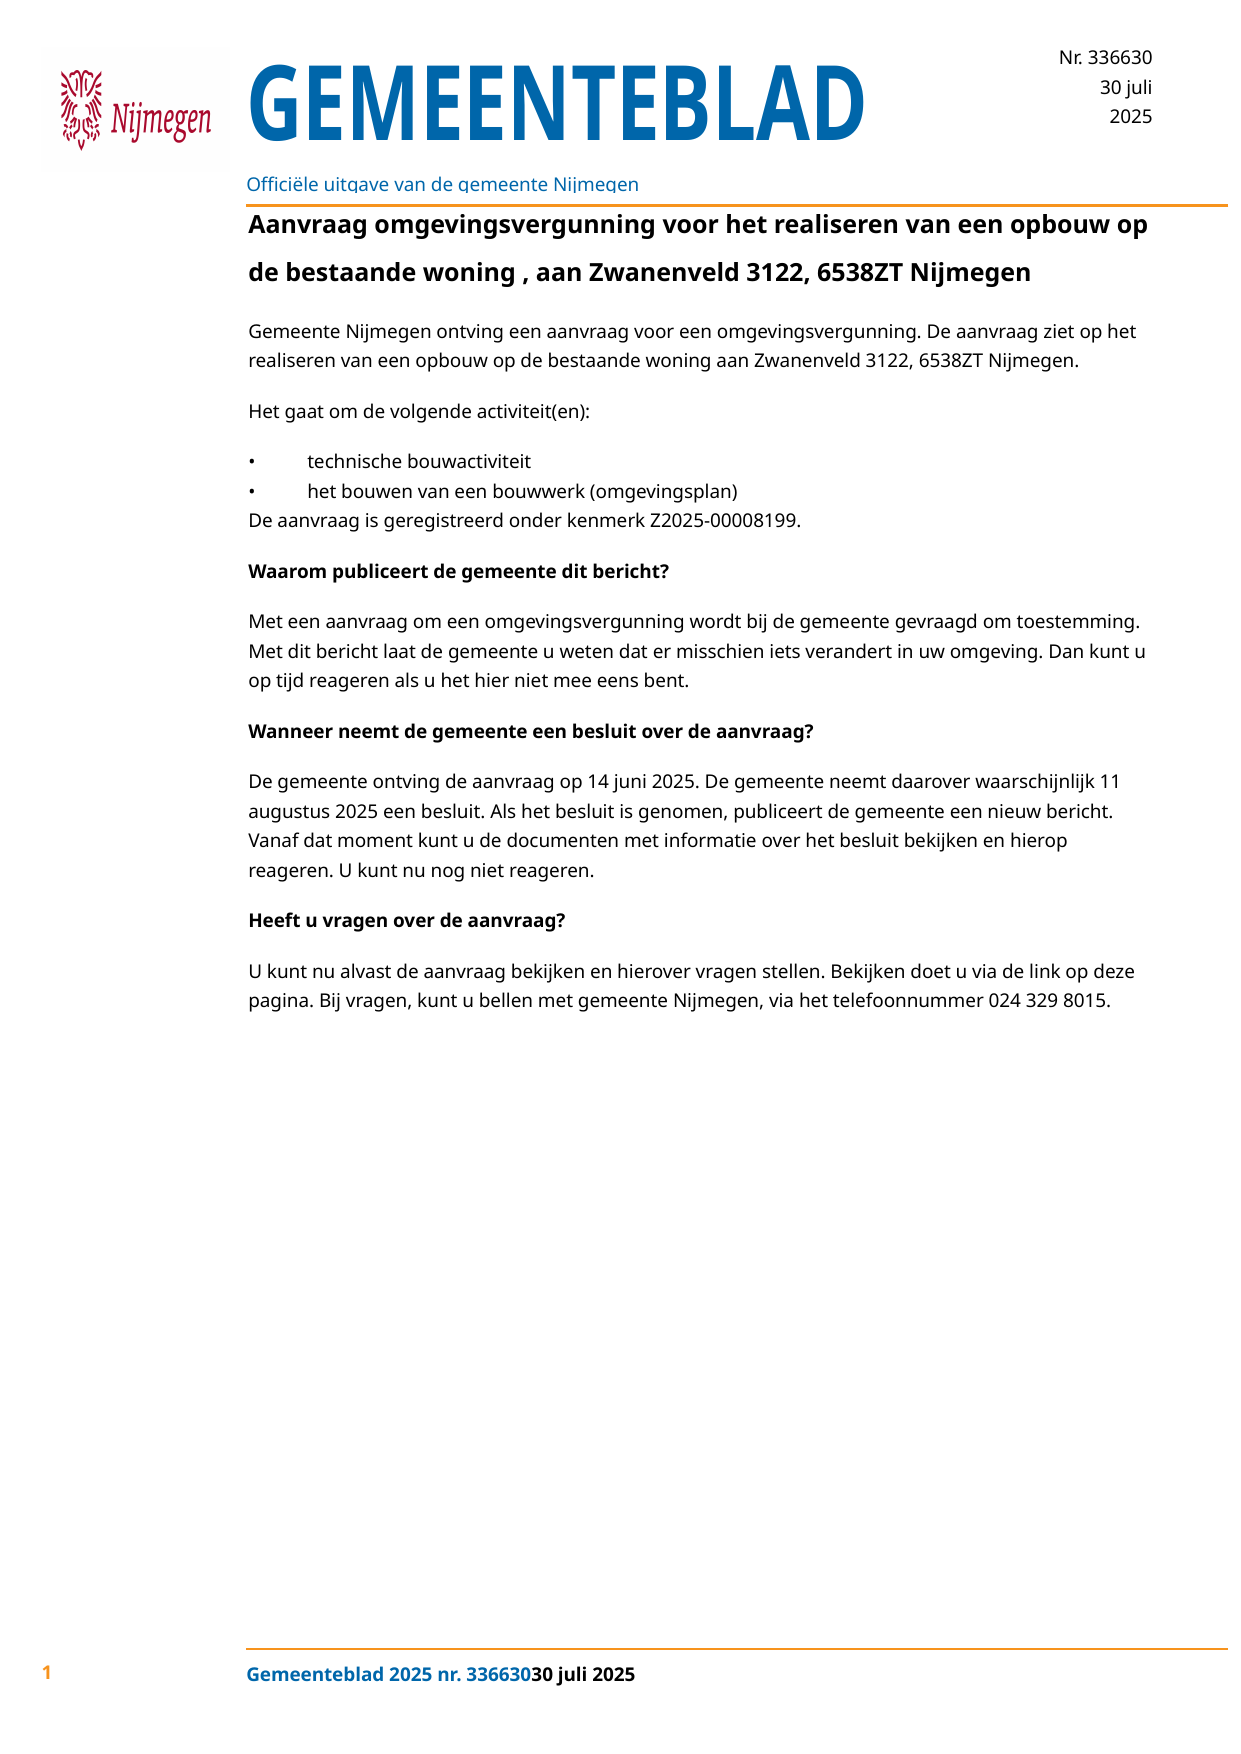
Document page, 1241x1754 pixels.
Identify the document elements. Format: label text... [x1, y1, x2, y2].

text Aanvraag omgevingsvergunning voor het realiseren van een opbouw op de bestaande woning , aan Zwanenveld 3122, 6538ZT Nijmegen [248, 207, 1152, 288]
text Heeft u vragen over de aanvraag? [248, 907, 1152, 933]
text U kunt nu alvast de aanvraag bekijken en hierover vragen stellen. Bekijken doet u via de link op deze pagina. Bij vragen, kunt u bellen met gemeente Nijmegen, via het telefoonnummer 024 329 8015. [248, 958, 1152, 1013]
text Het gaat om de volgende activiteit(en): [248, 398, 1152, 424]
text De gemeente ontving de aanvraag op 14 juni 2025. De gemeente neemt daarover waarschijnlijk 11 augustus 2025 een besluit. Als het besluit is genomen, publiceert de gemeente een nieuw bericht. Vanaf dat moment kunt u de documenten met informatie over het besluit bekijken en hierop reageren. U kunt nu nog niet reageren. [248, 768, 1152, 883]
list het bouwen van een bouwwerk (omgevingsplan) [248, 478, 1152, 504]
picture [41, 47, 231, 172]
text De aanvraag is geregistreerd onder kenmerk Z2025-00008199. [248, 507, 1152, 533]
text Met een aanvraag om een omgevingsvergunning wordt bij de gemeente gevraagd om toestemming. Met dit bericht laat de gemeente u weten dat er misschien iets verandert in uw omgeving. Dan kunt u op tijd reageren als u het hier niet mee eens bent. [248, 608, 1152, 693]
text Gemeente Nijmegen ontving een aanvraag voor een omgevingsvergunning. De aanvraag ziet op het realiseren van een opbouw op de bestaande woning aan Zwanenveld 3122, 6538ZT Nijmegen. [248, 318, 1152, 373]
list technische bouwactiviteit [248, 448, 1152, 474]
text Wanneer neemt de gemeente een besluit over de aanvraag? [248, 718, 1152, 744]
text Waarom publiceert de gemeente dit bericht? [248, 558, 1152, 584]
